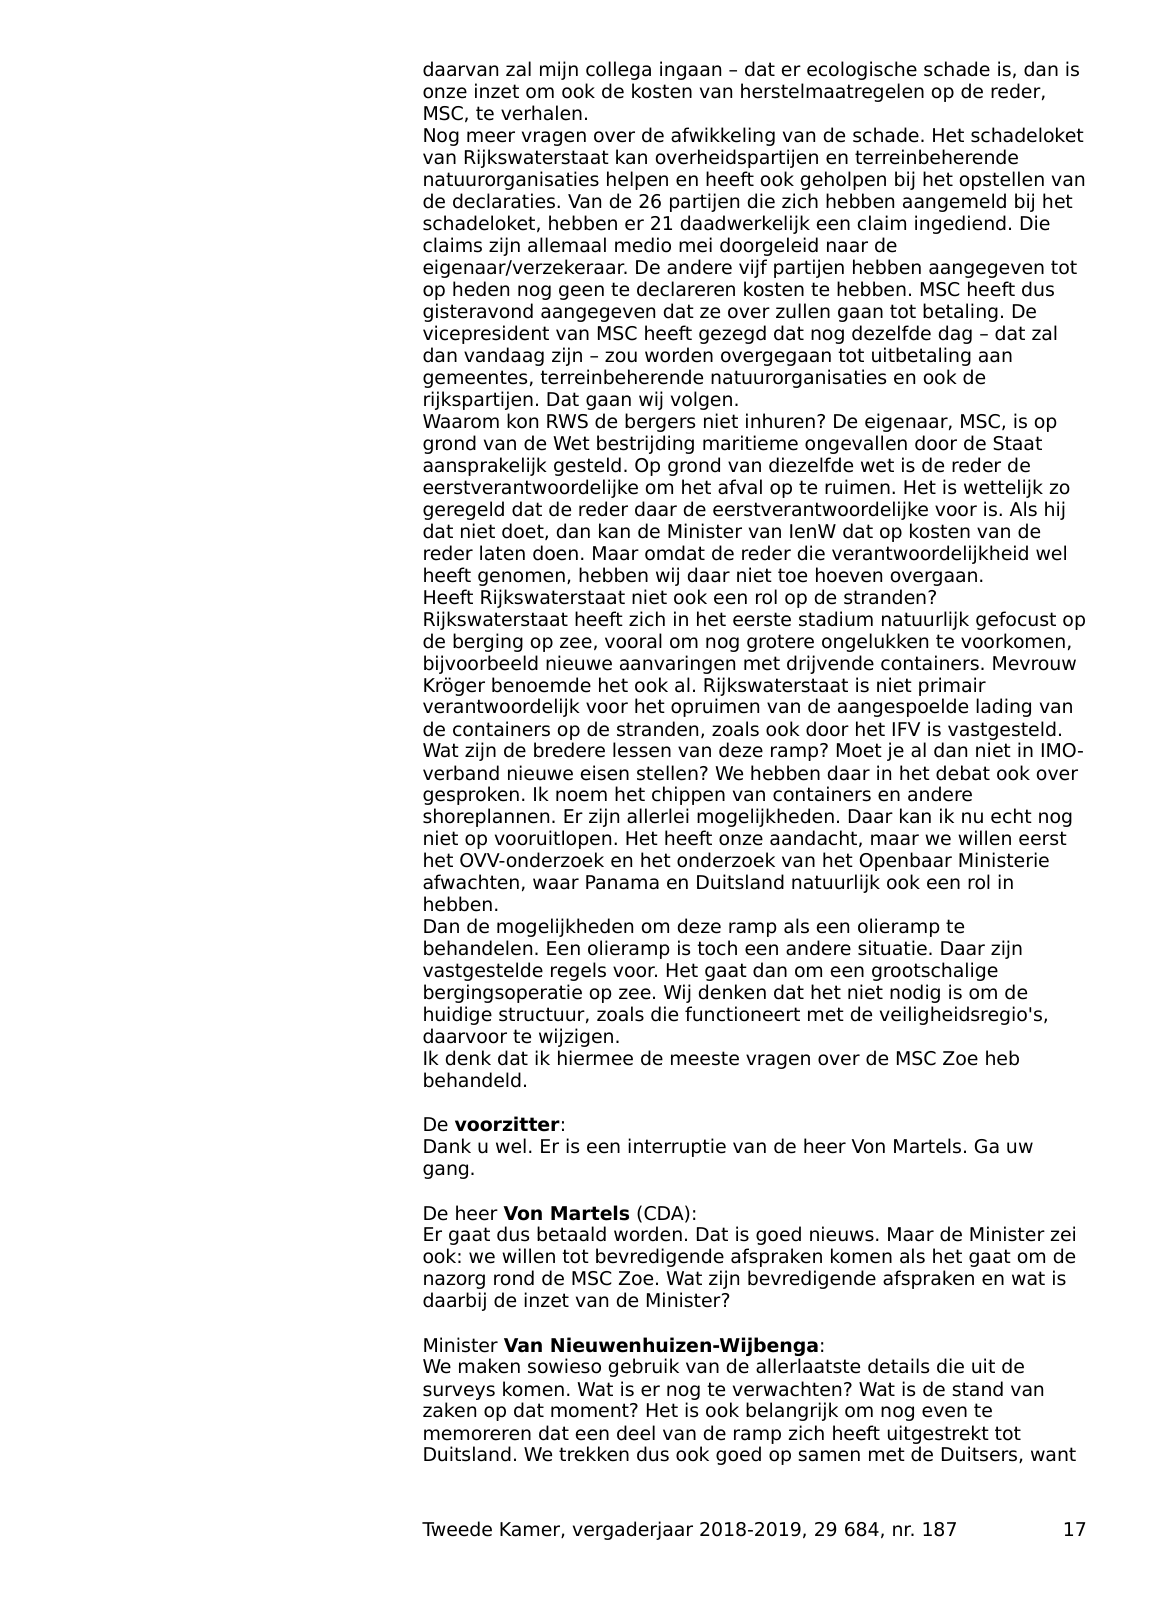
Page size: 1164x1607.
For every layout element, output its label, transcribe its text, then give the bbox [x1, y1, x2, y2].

text Dank u wel. Er is een interruptie van de heer Von Martels. Ga uw gang. [422, 1136, 1087, 1180]
text Nog meer vragen over de afwikkeling van de schade. Het schadeloket van Rijkswaterstaat kan overheidspartijen en terreinbeherende natuurorganisaties helpen en heeft ook geholpen bij het opstellen van de declaraties. Van de 26 partijen die zich hebben aangemeld bij het schadeloket, hebben er 21 daadwerkelijk een claim ingediend. Die claims zijn allemaal medio mei doorgeleid naar de eigenaar/verzekeraar. De andere vijf partijen hebben aangegeven tot op heden nog geen te declareren kosten te hebben. MSC heeft dus gisteravond aangegeven dat ze over zullen gaan tot betaling. De vicepresident van MSC heeft gezegd dat nog dezelfde dag – dat zal dan vandaag zijn – zou worden overgegaan tot uitbetaling aan gemeentes, terreinbeherende natuurorganisaties en ook de rijkspartijen. Dat gaan wij volgen. [422, 125, 1087, 411]
text De voorzitter: [422, 1114, 1087, 1136]
text We maken sowieso gebruik van de allerlaatste details die uit de surveys komen. Wat is er nog te verwachten? Wat is de stand van zaken op dat moment? Het is ook belangrijk om nog even te memoreren dat een deel van de ramp zich heeft uitgestrekt tot Duitsland. We trekken dus ook goed op samen met de Duitsers, want [422, 1356, 1087, 1466]
text Waarom kon RWS de bergers niet inhuren? De eigenaar, MSC, is op grond van de Wet bestrijding maritieme ongevallen door de Staat aansprakelijk gesteld. Op grond van diezelfde wet is de reder de eerstverantwoordelijke om het afval op te ruimen. Het is wettelijk zo geregeld dat de reder daar de eerstverantwoordelijke voor is. Als hij dat niet doet, dan kan de Minister van IenW dat op kosten van de reder laten doen. Maar omdat de reder die verantwoordelijkheid wel heeft genomen, hebben wij daar niet toe hoeven overgaan. [422, 411, 1087, 587]
text Heeft Rijkswaterstaat niet ook een rol op de stranden? Rijkswaterstaat heeft zich in het eerste stadium natuurlijk gefocust op de berging op zee, vooral om nog grotere ongelukken te voorkomen, bijvoorbeeld nieuwe aanvaringen met drijvende containers. Mevrouw Kröger benoemde het ook al. Rijkswaterstaat is niet primair verantwoordelijk voor het opruimen van de aangespoelde lading van de containers op de stranden, zoals ook door het IFV is vastgesteld. [422, 587, 1087, 740]
text Ik denk dat ik hiermee de meeste vragen over de MSC Zoe heb behandeld. [422, 1048, 1087, 1092]
text De heer Von Martels (CDA): [422, 1202, 1087, 1224]
text Wat zijn de bredere lessen van deze ramp? Moet je al dan niet in IMO-verband nieuwe eisen stellen? We hebben daar in het debat ook over gesproken. Ik noem het chippen van containers en andere shoreplannen. Er zijn allerlei mogelijkheden. Daar kan ik nu echt nog niet op vooruitlopen. Het heeft onze aandacht, maar we willen eerst het OVV-onderzoek en het onderzoek van het Openbaar Ministerie afwachten, waar Panama en Duitsland natuurlijk ook een rol in hebben. [422, 740, 1087, 916]
text Minister Van Nieuwenhuizen-Wijbenga: [422, 1334, 1087, 1356]
text Er gaat dus betaald worden. Dat is goed nieuws. Maar de Minister zei ook: we willen tot bevredigende afspraken komen als het gaat om de nazorg rond de MSC Zoe. Wat zijn bevredigende afspraken en wat is daarbij de inzet van de Minister? [422, 1224, 1087, 1312]
text Dan de mogelijkheden om deze ramp als een olieramp te behandelen. Een olieramp is toch een andere situatie. Daar zijn vastgestelde regels voor. Het gaat dan om een grootschalige bergingsoperatie op zee. Wij denken dat het niet nodig is om de huidige structuur, zoals die functioneert met de veiligheidsregio's, daarvoor te wijzigen. [422, 916, 1087, 1048]
text daarvan zal mijn collega ingaan – dat er ecologische schade is, dan is onze inzet om ook de kosten van herstelmaatregelen op de reder, MSC, te verhalen. [422, 59, 1087, 125]
